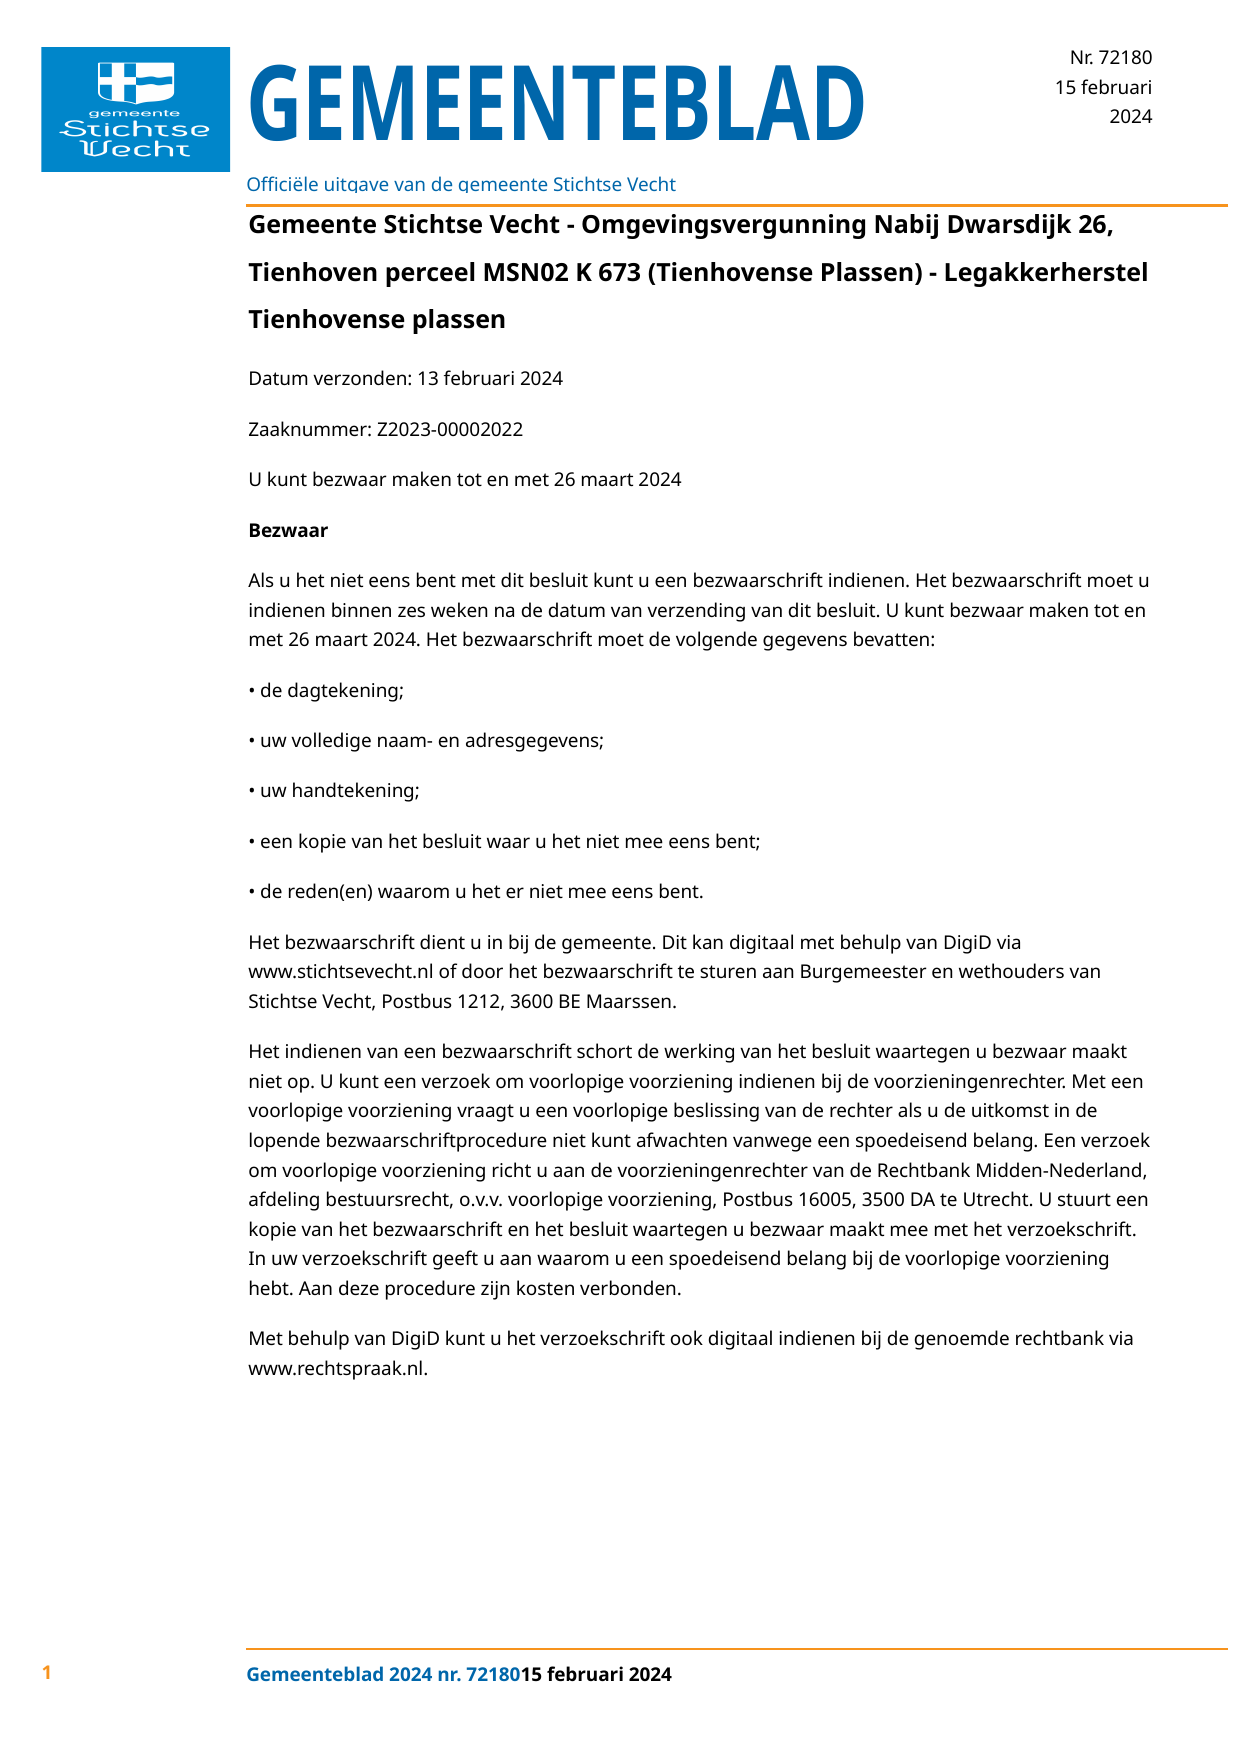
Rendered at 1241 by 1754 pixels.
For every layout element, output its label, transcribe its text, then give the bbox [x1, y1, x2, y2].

text Datum verzonden: 13 februari 2024 [248, 366, 1152, 391]
text U kunt bezwaar maken tot en met 26 maart 2024 [248, 466, 1152, 492]
picture [137, 63, 174, 103]
text • een kopie van het besluit waar u het niet mee eens bent; [248, 828, 1152, 854]
picture [99, 63, 135, 101]
text Zaaknummer: Z2023-00002022 [248, 416, 1152, 442]
text Het indienen van een bezwaarschrift schort de werking van het besluit waartegen u bezwaar maakt niet op. U kunt een verzoek om voorlopige voorziening indienen bij de voorzieningenrechter. Met een voorlopige voorziening vraagt u een voorlopige beslissing van de rechter als u de uitkomst in de lopende bezwaarschriftprocedure niet kunt afwachten vanwege een spoedeisend belang. Een verzoek om voorlopige voorziening richt u aan de voorzieningenrechter van de Rechtbank Midden-Nederland, afdeling bestuursrecht, o.v.v. voorlopige voorziening, Postbus 16005, 3500 DA te Utrecht. U stuurt een kopie van het bezwaarschrift en het besluit waartegen u bezwaar maakt mee met het verzoekschrift. In uw verzoekschrift geeft u aan waarom u een spoedeisend belang bij de voorlopige voorziening hebt. Aan deze procedure zijn kosten verbonden. [248, 1038, 1152, 1301]
text • uw volledige naam- en adresgegevens; [248, 727, 1152, 753]
text • uw handtekening; [248, 778, 1152, 803]
text Als u het niet eens bent met dit besluit kunt u een bezwaarschrift indienen. Het bezwaarschrift moet u indienen binnen zes weken na de datum van verzending van dit besluit. U kunt bezwaar maken tot en met 26 maart 2024. Het bezwaarschrift moet de volgende gegevens bevatten: [248, 567, 1152, 652]
text • de reden(en) waarom u het er niet mee eens bent. [248, 878, 1152, 904]
text • de dagtekening; [248, 677, 1152, 702]
text Het bezwaarschrift dient u in bij de gemeente. Dit kan digitaal met behulp van DigiD via www.stichtsevecht.nl of door het bezwaarschrift te sturen aan Burgemeester en wethouders van Stichtse Vecht, Postbus 1212, 3600 BE Maarssen. [248, 929, 1152, 1014]
text Gemeente Stichtse Vecht - Omgevingsvergunning Nabij Dwarsdijk 26, Tienhoven perceel MSN02 K 673 (Tienhovense Plassen) - Legakkerherstel Tienhovense plassen [248, 207, 1152, 336]
text Met behulp van DigiD kunt u het verzoekschrift ook digitaal indienen bij de genoemde rechtbank via www.rechtspraak.nl. [248, 1326, 1152, 1381]
text Bezwaar [248, 517, 1152, 542]
